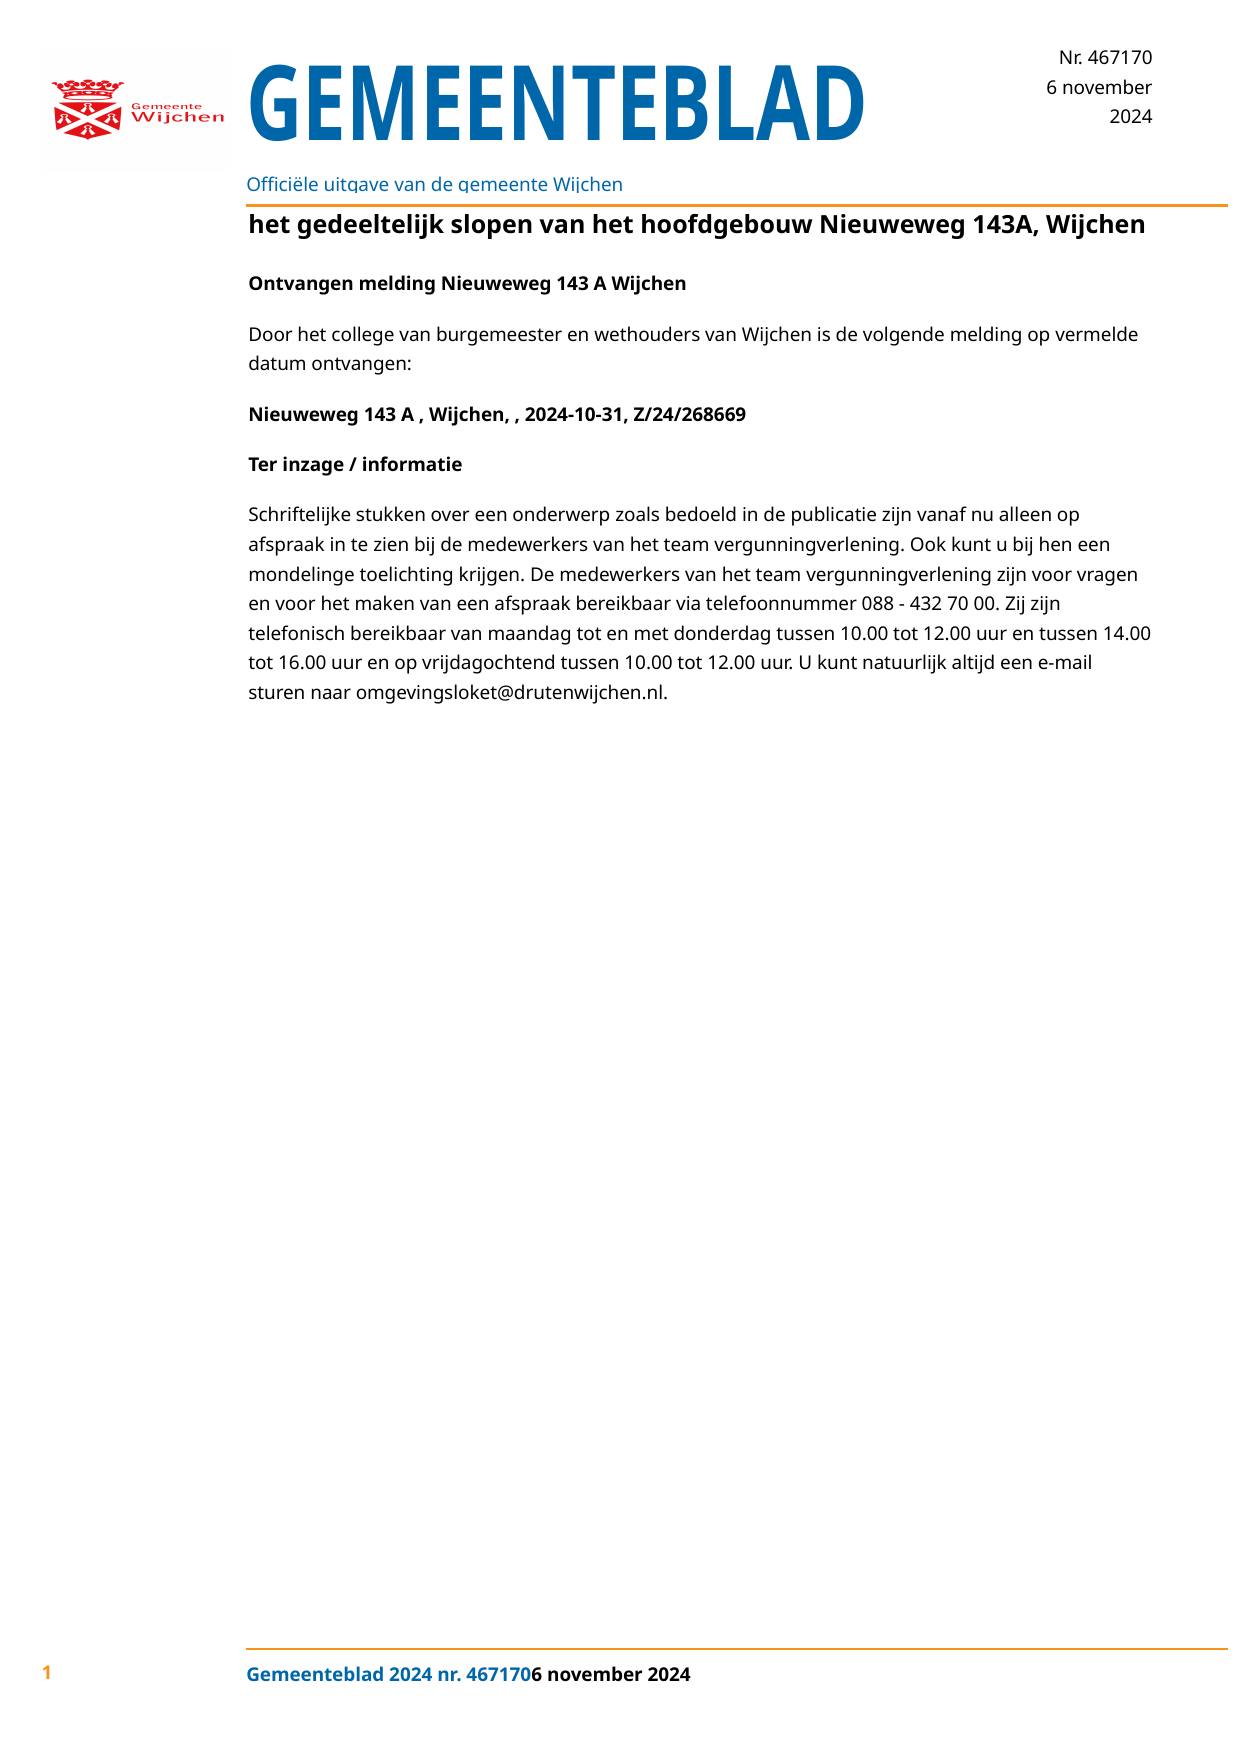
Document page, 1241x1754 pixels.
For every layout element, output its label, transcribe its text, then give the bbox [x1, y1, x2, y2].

text Nieuweweg 143 A , Wijchen, , 2024-10-31, Z/24/268669 [248, 401, 1152, 426]
text Ontvangen melding Nieuweweg 143 A Wijchen [248, 270, 1152, 296]
picture [41, 47, 231, 172]
text Schriftelijke stukken over een onderwerp zoals bedoeld in de publicatie zijn vanaf nu alleen op afspraak in te zien bij de medewerkers van het team vergunningverlening. Ook kunt u bij hen een mondelinge toelichting krijgen. De medewerkers van het team vergunningverlening zijn voor vragen en voor het maken van een afspraak bereikbaar via telefoonnummer 088 - 432 70 00. Zij zijn telefonisch bereikbaar van maandag tot en met donderdag tussen 10.00 tot 12.00 uur en tussen 14.00 tot 16.00 uur en op vrijdagochtend tussen 10.00 tot 12.00 uur. U kunt natuurlijk altijd een e-mail sturen naar omgevingsloket@drutenwijchen.nl. [248, 502, 1152, 705]
text Door het college van burgemeester en wethouders van Wijchen is de volgende melding op vermelde datum ontvangen: [248, 321, 1152, 376]
text Ter inzage / informatie [248, 451, 1152, 477]
text het gedeeltelijk slopen van het hoofdgebouw Nieuweweg 143A, Wijchen [248, 207, 1152, 241]
